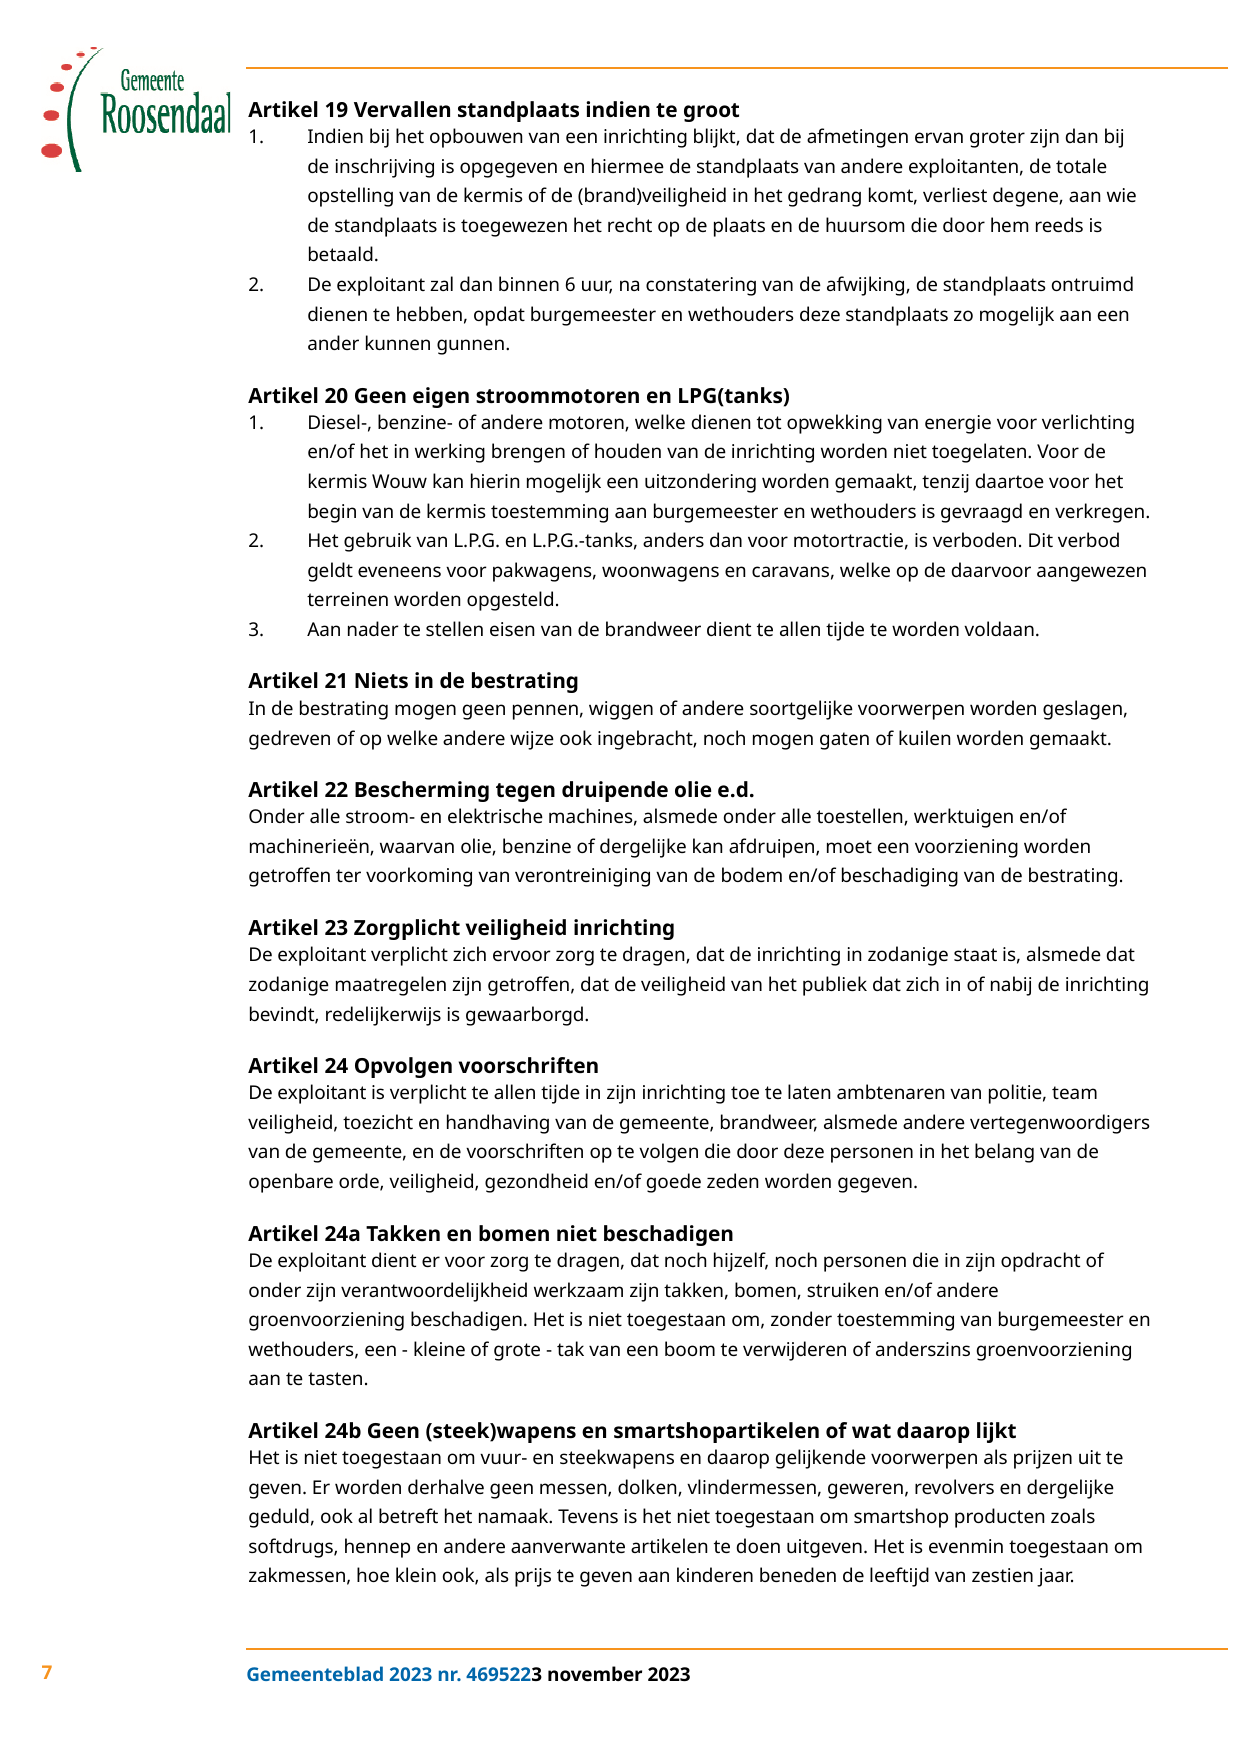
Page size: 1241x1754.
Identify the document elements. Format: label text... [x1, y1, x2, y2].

text Artikel 21 Niets in de bestrating [248, 667, 1152, 695]
text Artikel 24b Geen (steek)wapens en smartshopartikelen of wat daarop lijkt [248, 1416, 1152, 1444]
text Artikel 24 Opvolgen voorschriften [248, 1051, 1152, 1079]
picture [41, 47, 231, 172]
text Het is niet toegestaan om vuur- en steekwapens en daarop gelijkende voorwerpen als prijzen uit te geven. Er worden derhalve geen messen, dolken, vlindermessen, geweren, revolvers en dergelijke geduld, ook al betreft het namaak. Tevens is het niet toegestaan om smartshop producten zoals softdrugs, hennep en andere aanverwante artikelen te doen uitgeven. Het is evenmin toegestaan om zakmessen, hoe klein ook, als prijs te geven aan kinderen beneden de leeftijd van zestien jaar. [248, 1444, 1152, 1588]
text Artikel 19 Vervallen standplaats indien te groot [248, 95, 1152, 123]
text Onder alle stroom- en elektrische machines, alsmede onder alle toestellen, werktuigen en/of machinerieën, waarvan olie, benzine of dergelijke kan afdruipen, moet een voorziening worden getroffen ter voorkoming van verontreiniging van de bodem en/of beschadiging van de bestrating. [248, 803, 1152, 888]
list Aan nader te stellen eisen van de brandweer dient te allen tijde te worden voldaan. [248, 616, 1152, 642]
text De exploitant dient er voor zorg te dragen, dat noch hijzelf, noch personen die in zijn opdracht of onder zijn verantwoordelijkheid werkzaam zijn takken, bomen, struiken en/of andere groenvoorziening beschadigen. Het is niet toegestaan om, zonder toestemming van burgemeester en wethouders, een - kleine of grote - tak van een boom te verwijderen of anderszins groenvoorziening aan te tasten. [248, 1247, 1152, 1391]
list Diesel-, benzine- of andere motoren, welke dienen tot opwekking van energie voor verlichting en/of het in werking brengen of houden van de inrichting worden niet toegelaten. Voor de kermis Wouw kan hierin mogelijk een uitzondering worden gemaakt, tenzij daartoe voor het begin van de kermis toestemming aan burgemeester en wethouders is gevraagd en verkregen. [248, 409, 1152, 524]
text Artikel 24a Takken en bomen niet beschadigen [248, 1219, 1152, 1247]
list Het gebruik van L.P.G. en L.P.G.-tanks, anders dan voor motortractie, is verboden. Dit verbod geldt eveneens voor pakwagens, woonwagens en caravans, welke op de daarvoor aangewezen terreinen worden opgesteld. [248, 527, 1152, 612]
text In de bestrating mogen geen pennen, wiggen of andere soortgelijke voorwerpen worden geslagen, gedreven of op welke andere wijze ook ingebracht, noch mogen gaten of kuilen worden gemaakt. [248, 695, 1152, 750]
text De exploitant is verplicht te allen tijde in zijn inrichting toe te laten ambtenaren van politie, team veiligheid, toezicht en handhaving van de gemeente, brandweer, alsmede andere vertegenwoordigers van de gemeente, en de voorschriften op te volgen die door deze personen in het belang van de openbare orde, veiligheid, gezondheid en/of goede zeden worden gegeven. [248, 1079, 1152, 1194]
text Artikel 22 Bescherming tegen druipende olie e.d. [248, 775, 1152, 803]
list Indien bij het opbouwen van een inrichting blijkt, dat de afmetingen ervan groter zijn dan bij de inschrijving is opgegeven en hiermee de standplaats van andere exploitanten, de totale opstelling van de kermis of de (brand)veiligheid in het gedrang komt, verliest degene, aan wie de standplaats is toegewezen het recht op de plaats en de huursom die door hem reeds is betaald. [248, 123, 1152, 267]
text Artikel 20 Geen eigen stroommotoren en LPG(tanks) [248, 381, 1152, 409]
text De exploitant verplicht zich ervoor zorg te dragen, dat de inrichting in zodanige staat is, alsmede dat zodanige maatregelen zijn getroffen, dat de veiligheid van het publiek dat zich in of nabij de inrichting bevindt, redelijkerwijs is gewaarborgd. [248, 942, 1152, 1026]
text Artikel 23 Zorgplicht veiligheid inrichting [248, 913, 1152, 942]
list De exploitant zal dan binnen 6 uur, na constatering van de afwijking, de standplaats ontruimd dienen te hebben, opdat burgemeester en wethouders deze standplaats zo mogelijk aan een ander kunnen gunnen. [248, 271, 1152, 356]
